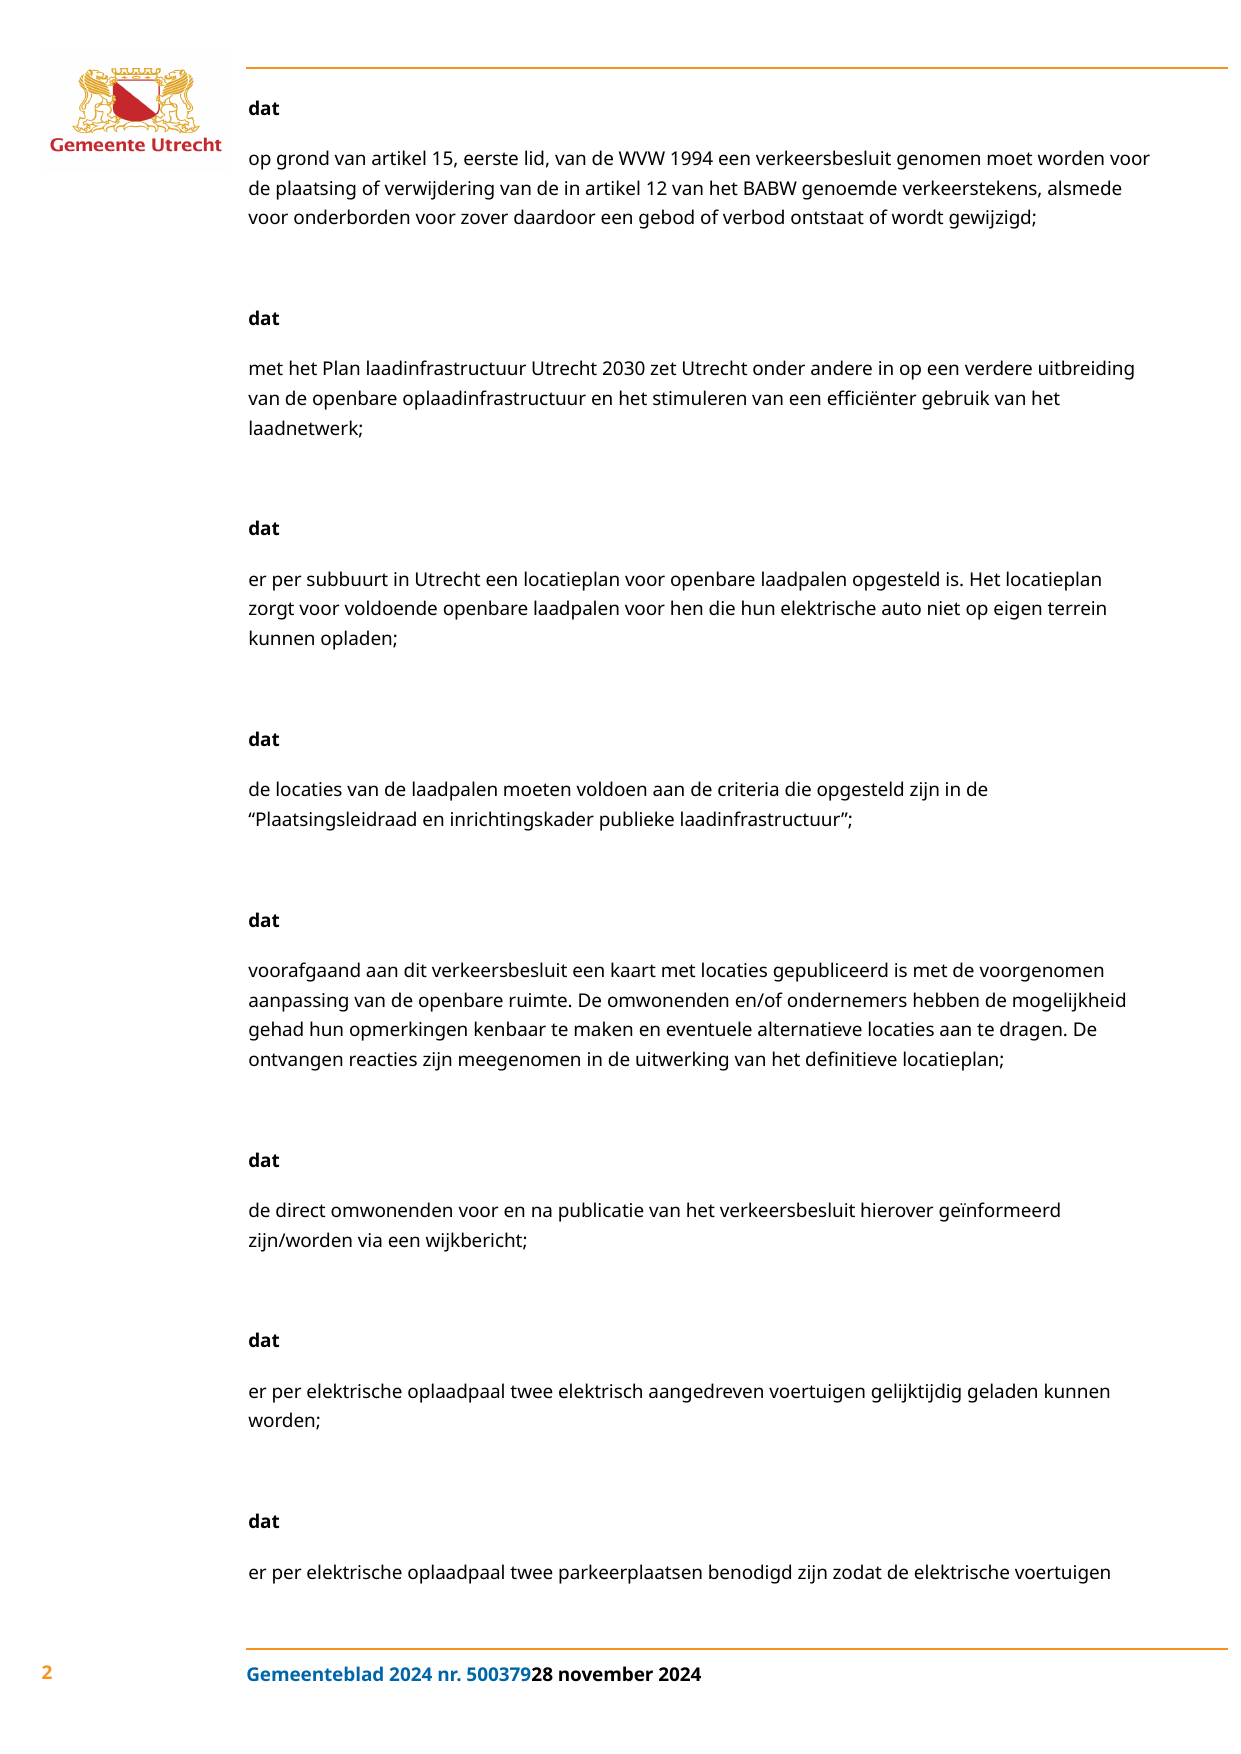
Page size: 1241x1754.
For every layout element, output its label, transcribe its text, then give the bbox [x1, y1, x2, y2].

text dat [248, 95, 1152, 121]
text de direct omwonenden voor en na publicatie van het verkeersbesluit hierover geïnformeerd zijn/worden via een wijkbericht; [248, 1197, 1152, 1253]
text met het Plan laadinfrastructuur Utrecht 2030 zet Utrecht onder andere in op een verdere uitbreiding van de openbare oplaadinfrastructuur en het stimuleren van een efficiënter gebruik van het laadnetwerk; [248, 356, 1152, 441]
text dat [248, 726, 1152, 752]
text voorafgaand aan dit verkeersbesluit een kaart met locaties gepubliceerd is met de voorgenomen aanpassing van de openbare ruimte. De omwonenden en/of ondernemers hebben de mogelijkheid gehad hun opmerkingen kenbaar te maken en eventuele alternatieve locaties aan te dragen. De ontvangen reacties zijn meegenomen in de uitwerking van het definitieve locatieplan; [248, 957, 1152, 1072]
text dat [248, 516, 1152, 541]
text de locaties van de laadpalen moeten voldoen aan de criteria die opgesteld zijn in de “Plaatsingsleidraad en inrichtingskader publieke laadinfrastructuur”; [248, 776, 1152, 832]
text dat [248, 1328, 1152, 1353]
text er per elektrische oplaadpaal twee parkeerplaatsen benodigd zijn zodat de elektrische voertuigen [248, 1559, 1152, 1585]
text er per elektrische oplaadpaal twee elektrisch aangedreven voertuigen gelijktijdig geladen kunnen worden; [248, 1378, 1152, 1433]
text dat [248, 907, 1152, 933]
text op grond van artikel 15, eerste lid, van de WVW 1994 een verkeersbesluit genomen moet worden voor de plaatsing of verwijdering van de in artikel 12 van het BABW genoemde verkeerstekens, alsmede voor onderborden voor zover daardoor een gebod of verbod ontstaat of wordt gewijzigd; [248, 145, 1152, 230]
picture [41, 47, 231, 172]
text dat [248, 1147, 1152, 1173]
text er per subbuurt in Utrecht een locatieplan voor openbare laadpalen opgesteld is. Het locatieplan zorgt voor voldoende openbare laadpalen voor hen die hun elektrische auto niet op eigen terrein kunnen opladen; [248, 566, 1152, 651]
text dat [248, 1508, 1152, 1534]
text dat [248, 305, 1152, 331]
